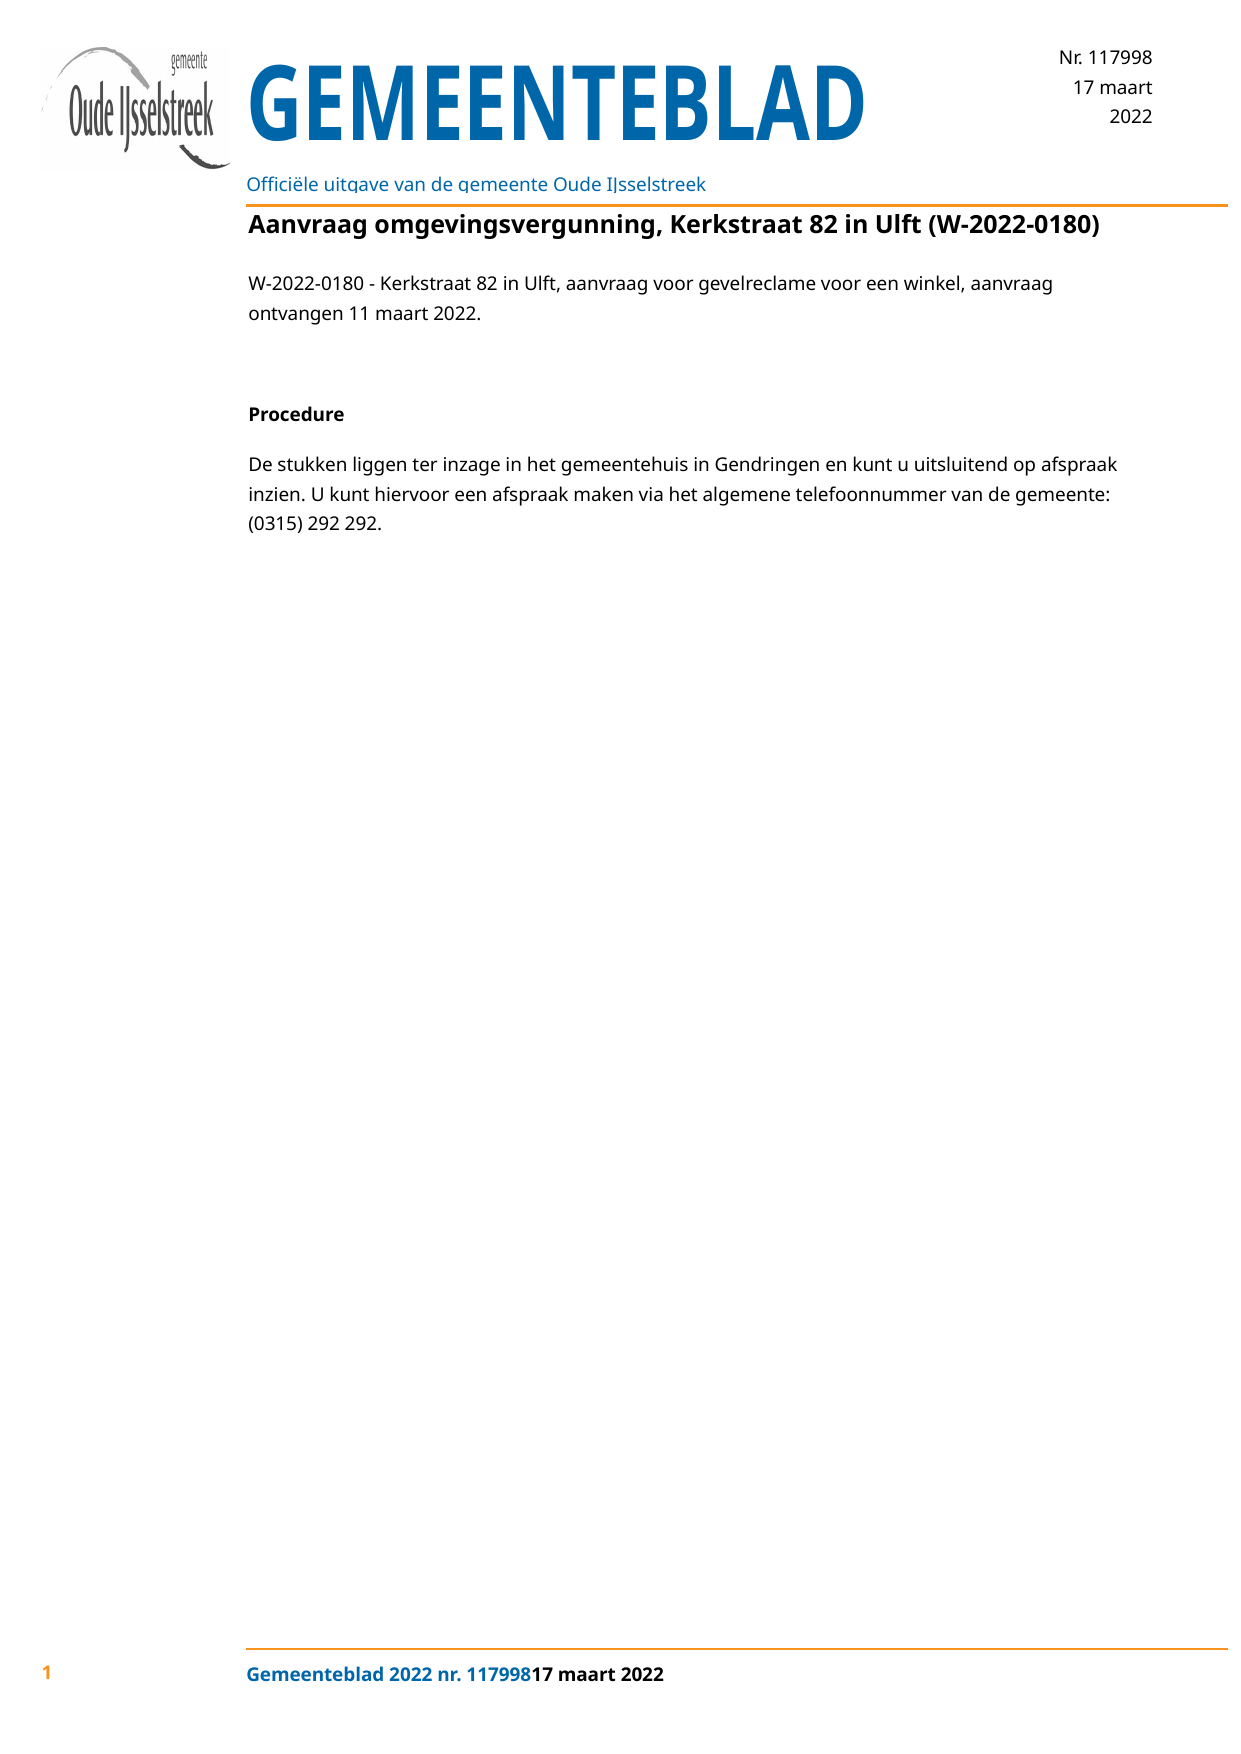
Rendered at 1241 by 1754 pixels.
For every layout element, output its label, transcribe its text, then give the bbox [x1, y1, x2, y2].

text Aanvraag omgevingsvergunning, Kerkstraat 82 in Ulft (W-2022-0180) [248, 207, 1152, 241]
text Procedure [248, 401, 1152, 426]
picture [41, 47, 231, 172]
text De stukken liggen ter inzage in het gemeentehuis in Gendringen en kunt u uitsluitend op afspraak inzien. U kunt hiervoor een afspraak maken via het algemene telefoonnummer van de gemeente: (0315) 292 292. [248, 451, 1152, 536]
text W-2022-0180 - Kerkstraat 82 in Ulft, aanvraag voor gevelreclame voor een winkel, aanvraag ontvangen 11 maart 2022. [248, 270, 1152, 326]
